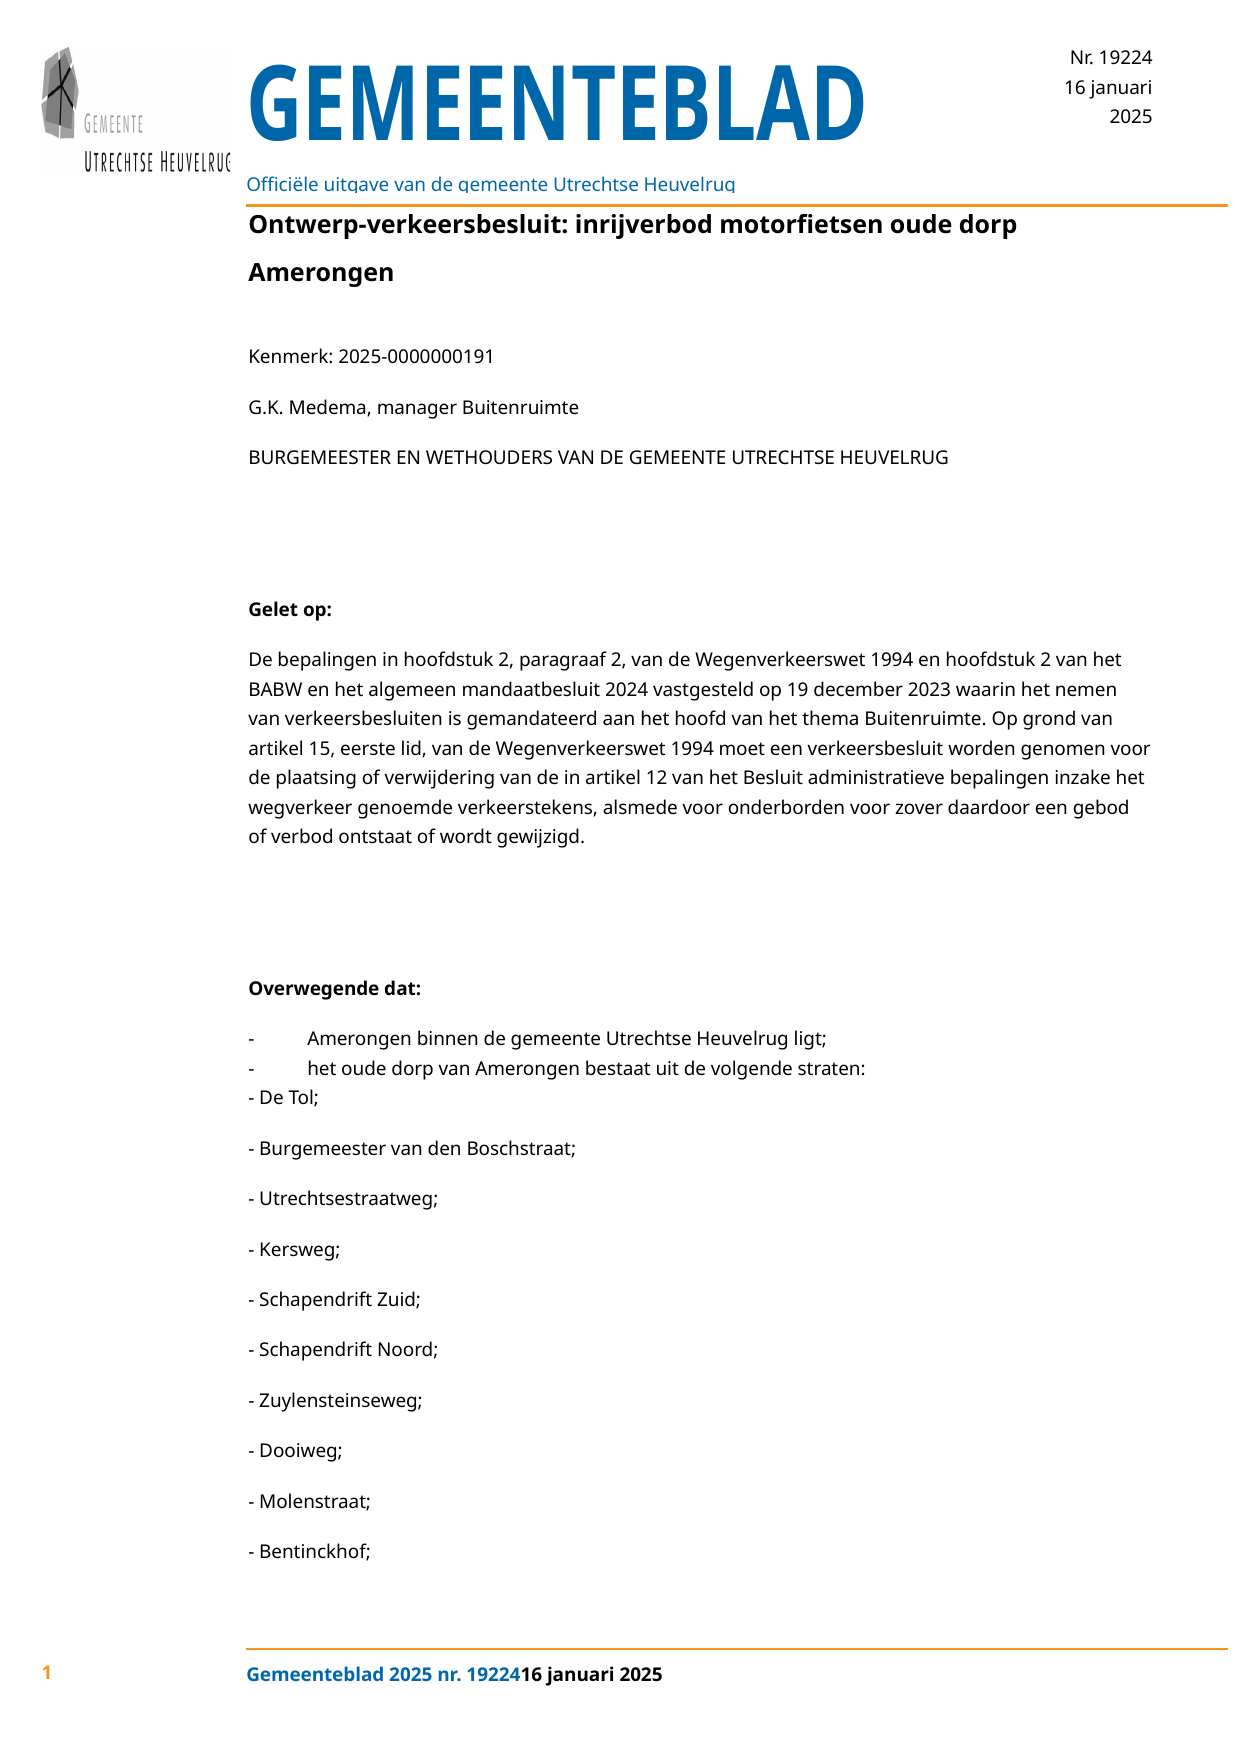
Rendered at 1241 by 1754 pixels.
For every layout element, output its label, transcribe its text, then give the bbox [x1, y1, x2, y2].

text Ontwerp-verkeersbesluit: inrijverbod motorfietsen oude dorp Amerongen [248, 207, 1152, 288]
picture [41, 47, 231, 172]
text - De Tol; [248, 1084, 1152, 1110]
text - Kersweg; [248, 1236, 1152, 1261]
text - Bentinckhof; [248, 1538, 1152, 1564]
text - Zuylensteinseweg; [248, 1387, 1152, 1413]
text - Utrechtsestraatweg; [248, 1185, 1152, 1211]
text G.K. Medema, manager Buitenruimte [248, 394, 1152, 420]
list Amerongen binnen de gemeente Utrechtse Heuvelrug ligt; [248, 1025, 1152, 1051]
list het oude dorp van Amerongen bestaat uit de volgende straten: [248, 1055, 1152, 1081]
text Gelet op: [248, 596, 1152, 621]
text - Schapendrift Zuid; [248, 1286, 1152, 1312]
text Overwegende dat: [248, 975, 1152, 1001]
text - Molenstraat; [248, 1488, 1152, 1513]
text BURGEMEESTER EN WETHOUDERS VAN DE GEMEENTE UTRECHTSE HEUVELRUG [248, 444, 1152, 470]
text - Schapendrift Noord; [248, 1337, 1152, 1362]
text Kenmerk: 2025-0000000191 [248, 344, 1152, 369]
text De bepalingen in hoofdstuk 2, paragraaf 2, van de Wegenverkeerswet 1994 en hoofdstuk 2 van het BABW en het algemeen mandaatbesluit 2024 vastgesteld op 19 december 2023 waarin het nemen van verkeersbesluiten is gemandateerd aan het hoofd van het thema Buitenruimte. Op grond van artikel 15, eerste lid, van de Wegenverkeerswet 1994 moet een verkeersbesluit worden genomen voor de plaatsing of verwijdering van de in artikel 12 van het Besluit administratieve bepalingen inzake het wegverkeer genoemde verkeerstekens, alsmede voor onderborden voor zover daardoor een gebod of verbod ontstaat of wordt gewijzigd. [248, 646, 1152, 849]
text - Burgemeester van den Boschstraat; [248, 1135, 1152, 1161]
text - Dooiweg; [248, 1437, 1152, 1463]
